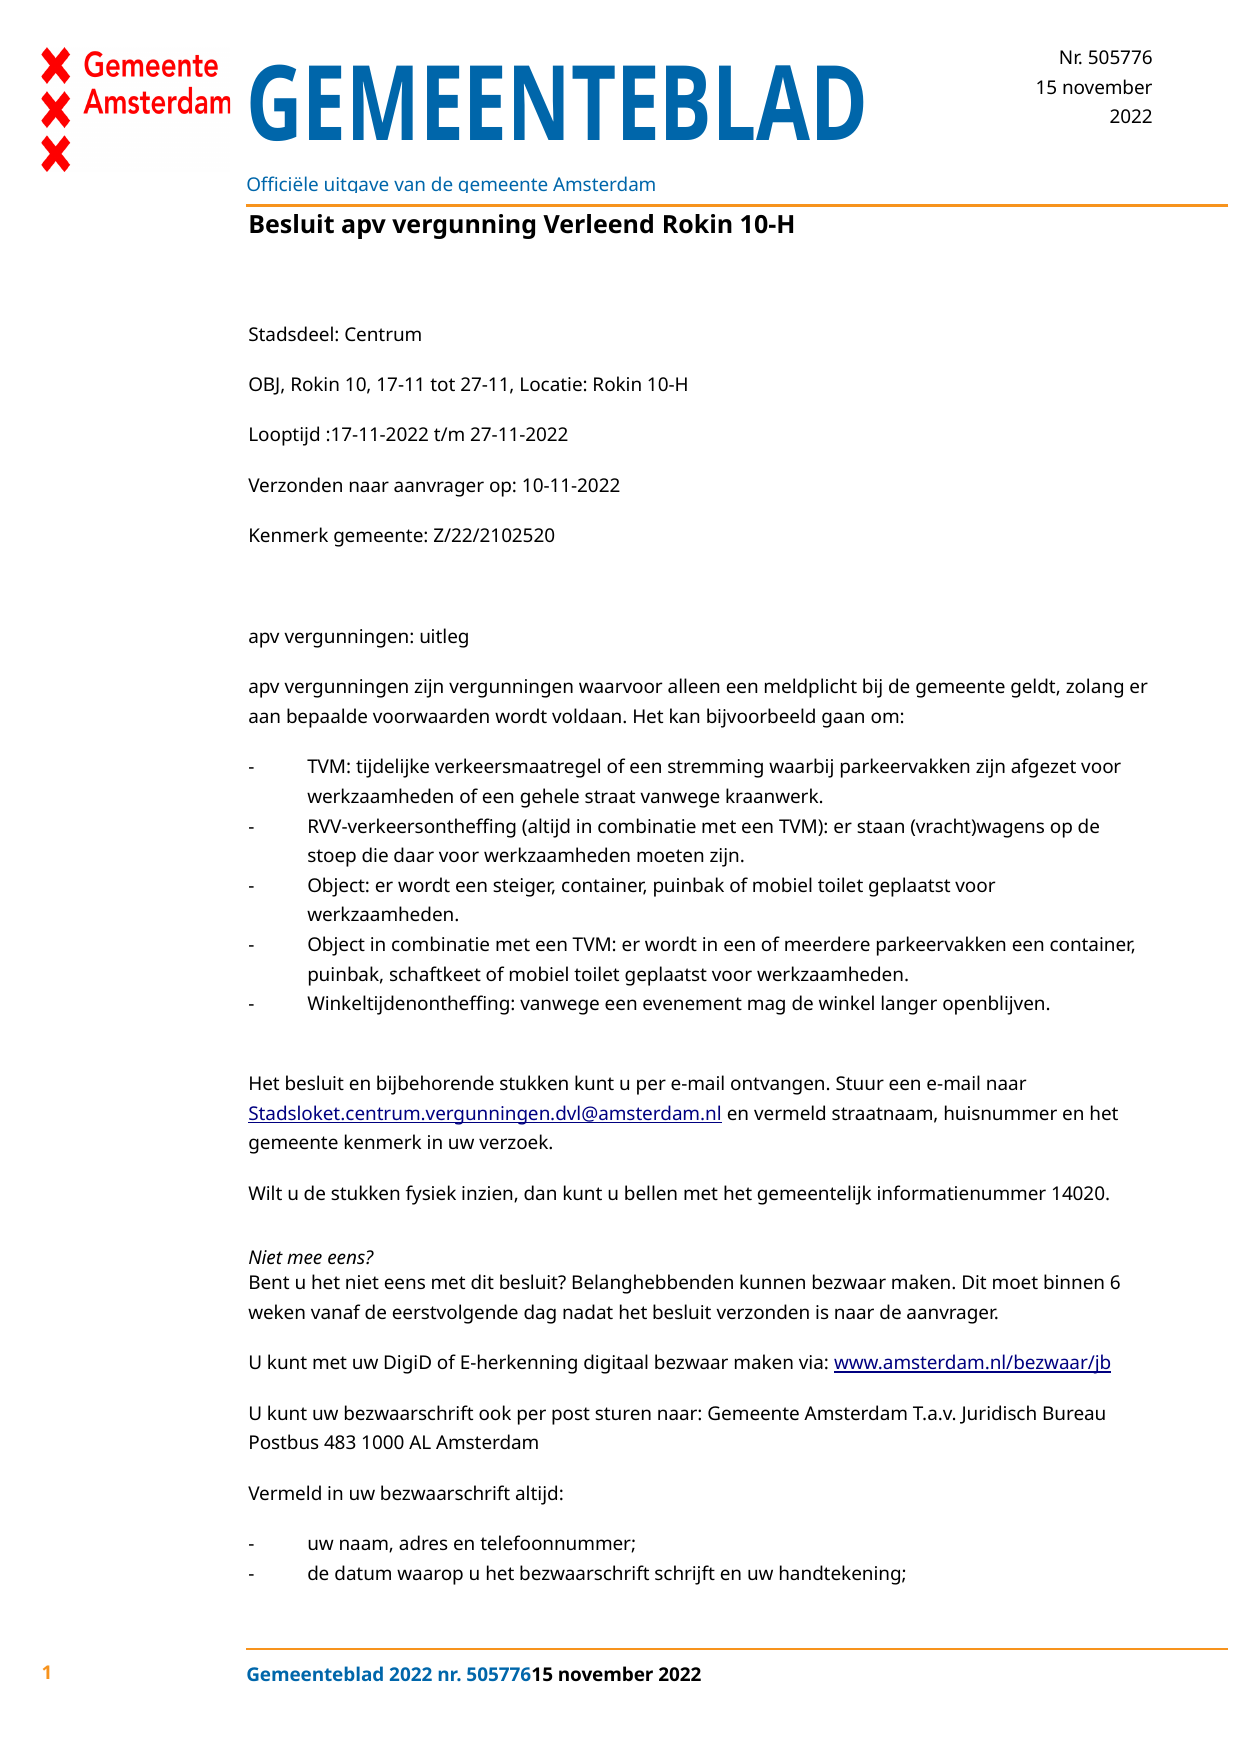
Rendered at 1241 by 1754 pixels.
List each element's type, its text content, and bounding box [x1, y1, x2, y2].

text OBJ, Rokin 10, 17-11 tot 27-11, Locatie: Rokin 10-H [248, 371, 1152, 397]
text Niet mee eens? [248, 1244, 1152, 1269]
text Looptijd :17-11-2022 t/m 27-11-2022 [248, 422, 1152, 447]
text Besluit apv vergunning Verleend Rokin 10-H [248, 207, 1152, 241]
picture [41, 47, 231, 172]
list TVM: tijdelijke verkeersmaatregel of een stremming waarbij parkeervakken zijn afgezet voor werkzaamheden of een gehele straat vanwege kraanwerk. [248, 754, 1152, 809]
list uw naam, adres en telefoonnummer; [248, 1530, 1152, 1556]
text Stadsdeel: Centrum [248, 321, 1152, 346]
text Kenmerk gemeente: Z/22/2102520 [248, 522, 1152, 548]
text U kunt met uw DigiD of E-herkenning digitaal bezwaar maken via: www.amsterdam.nl/bezwaar/jb [248, 1349, 1152, 1375]
text apv vergunningen: uitleg [248, 623, 1152, 649]
list de datum waarop u het bezwaarschrift schrijft en uw handtekening; [248, 1560, 1152, 1586]
text U kunt uw bezwaarschrift ook per post sturen naar: Gemeente Amsterdam T.a.v. Juridisch Bureau Postbus 483 1000 AL Amsterdam [248, 1400, 1152, 1455]
list RVV-verkeersontheffing (altijd in combinatie met een TVM): er staan (vracht)wagens op de stoep die daar voor werkzaamheden moeten zijn. [248, 813, 1152, 868]
text Wilt u de stukken fysiek inzien, dan kunt u bellen met het gemeentelijk informatienummer 14020. [248, 1180, 1152, 1206]
text apv vergunningen zijn vergunningen waarvoor alleen een meldplicht bij de gemeente geldt, zolang er aan bepaalde voorwaarden wordt voldaan. Het kan bijvoorbeeld gaan om: [248, 674, 1152, 729]
text Het besluit en bijbehorende stukken kunt u per e-mail ontvangen. Stuur een e-mail naar Stadsloket.centrum.vergunningen.dvl@amsterdam.nl en vermeld straatnaam, huisnummer en het gemeente kenmerk in uw verzoek. [248, 1070, 1152, 1155]
list Winkeltijdenontheffing: vanwege een evenement mag de winkel langer openblijven. [248, 990, 1152, 1016]
list Object in combinatie met een TVM: er wordt in een of meerdere parkeervakken een container, puinbak, schaftkeet of mobiel toilet geplaatst voor werkzaamheden. [248, 931, 1152, 986]
text Bent u het niet eens met dit besluit? Belanghebbenden kunnen bezwaar maken. Dit moet binnen 6 weken vanaf de eerstvolgende dag nadat het besluit verzonden is naar de aanvrager. [248, 1269, 1152, 1325]
list Object: er wordt een steiger, container, puinbak of mobiel toilet geplaatst voor werkzaamheden. [248, 872, 1152, 927]
text Vermeld in uw bezwaarschrift altijd: [248, 1480, 1152, 1506]
text Verzonden naar aanvrager op: 10-11-2022 [248, 472, 1152, 498]
